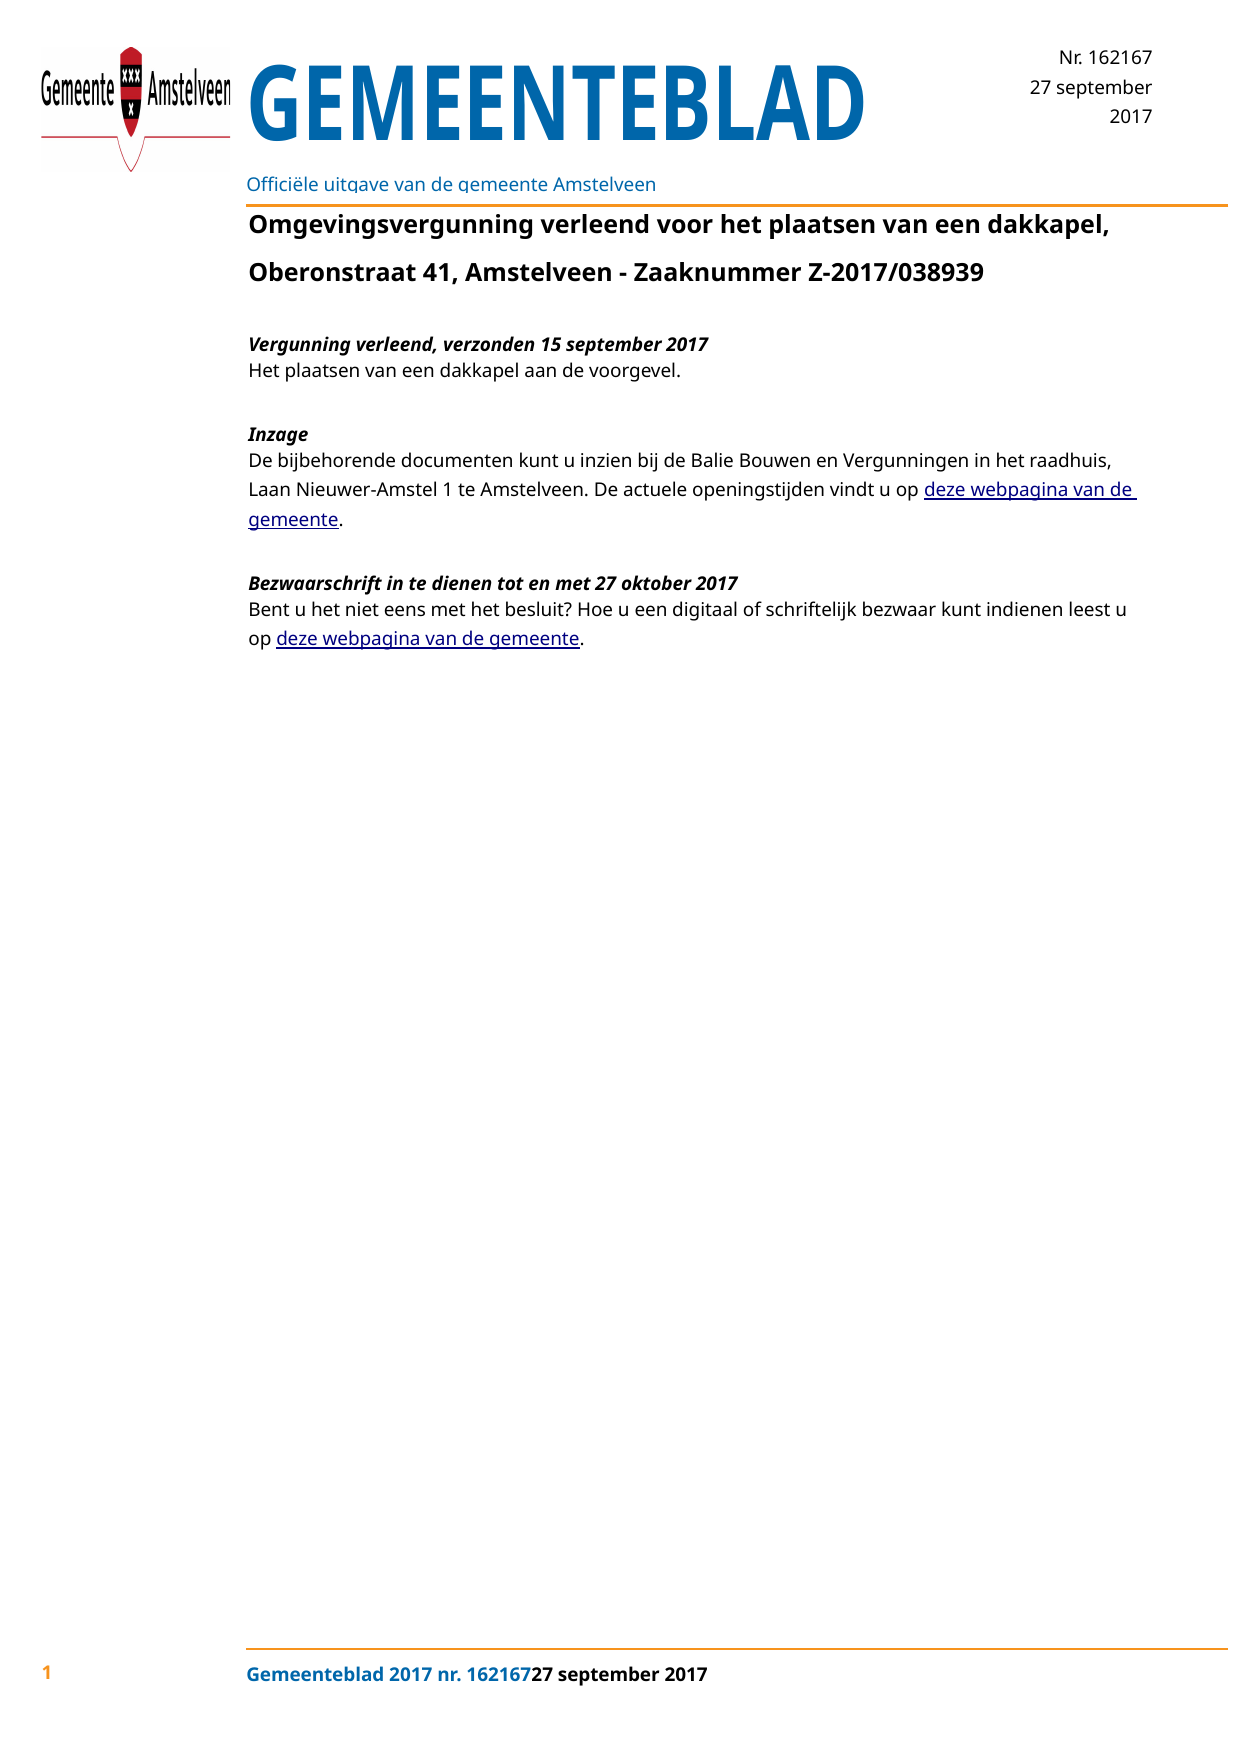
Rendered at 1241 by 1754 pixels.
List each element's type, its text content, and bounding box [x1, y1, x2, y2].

text Omgevingsvergunning verleend voor het plaatsen van een dakkapel, Oberonstraat 41, Amstelveen - Zaaknummer Z-2017/038939 [248, 207, 1152, 288]
picture [41, 47, 231, 172]
text Bezwaarschrift in te dienen tot en met 27 oktober 2017 [248, 570, 1152, 596]
text Vergunning verleend, verzonden 15 september 2017 [248, 331, 1152, 357]
text De bijbehorende documenten kunt u inzien bij de Balie Bouwen en Vergunningen in het raadhuis, Laan Nieuwer-Amstel 1 te Amstelveen. De actuele openingstijden vindt u op deze webpagina van de gemeente. [248, 447, 1152, 532]
text Inzage [248, 421, 1152, 447]
text Bent u het niet eens met het besluit? Hoe u een digitaal of schriftelijk bezwaar kunt indienen leest u op deze webpagina van de gemeente. [248, 596, 1152, 651]
text Het plaatsen van een dakkapel aan de voorgevel. [248, 357, 1152, 383]
